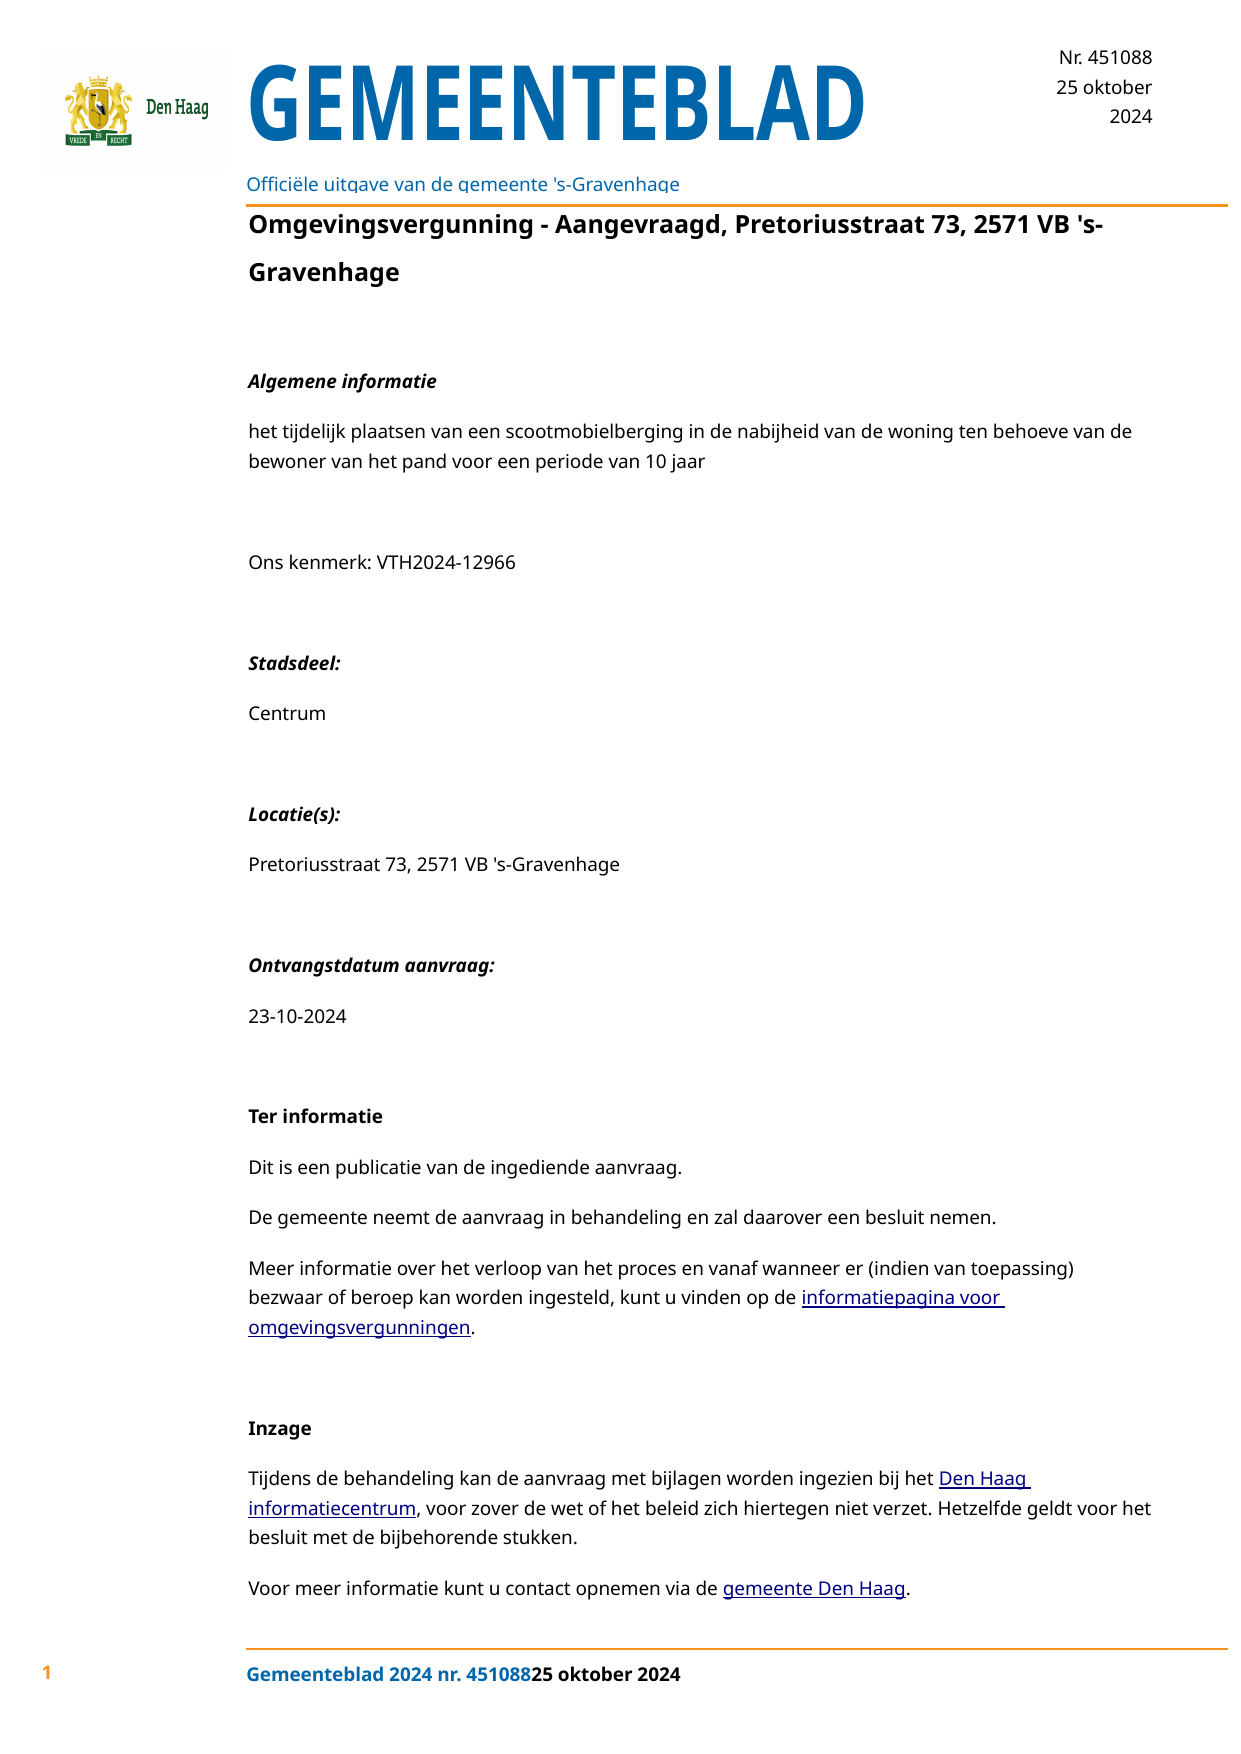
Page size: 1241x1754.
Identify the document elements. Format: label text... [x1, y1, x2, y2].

text Ons kenmerk: VTH2024-12966 [248, 549, 1152, 575]
picture [41, 47, 231, 172]
text De gemeente neemt de aanvraag in behandeling en zal daarover een besluit nemen. [248, 1204, 1152, 1230]
text Ontvangstdatum aanvraag: [248, 952, 1152, 978]
text Inzage [248, 1415, 1152, 1441]
text Pretoriusstraat 73, 2571 VB 's-Gravenhage [248, 852, 1152, 877]
text Centrum [248, 700, 1152, 726]
text Omgevingsvergunning - Aangevraagd, Pretoriusstraat 73, 2571 VB 's-Gravenhage [248, 207, 1152, 288]
text Voor meer informatie kunt u contact opnemen via de gemeente Den Haag. [248, 1575, 1152, 1601]
text Stadsdeel: [248, 650, 1152, 676]
text Tijdens de behandeling kan de aanvraag met bijlagen worden ingezien bij het Den Haag informatiecentrum, voor zover de wet of het beleid zich hiertegen niet verzet. Hetzelfde geldt voor het besluit met de bijbehorende stukken. [248, 1465, 1152, 1550]
text het tijdelijk plaatsen van een scootmobielberging in de nabijheid van de woning ten behoeve van de bewoner van het pand voor een periode van 10 jaar [248, 419, 1152, 474]
text Meer informatie over het verloop van het proces en vanaf wanneer er (indien van toepassing) bezwaar of beroep kan worden ingesteld, kunt u vinden op de informatiepagina voor omgevingsvergunningen. [248, 1255, 1152, 1340]
text Locatie(s): [248, 801, 1152, 827]
text 23-10-2024 [248, 1003, 1152, 1029]
text Algemene informatie [248, 368, 1152, 394]
text Ter informatie [248, 1104, 1152, 1129]
text Dit is een publicatie van de ingediende aanvraag. [248, 1154, 1152, 1180]
